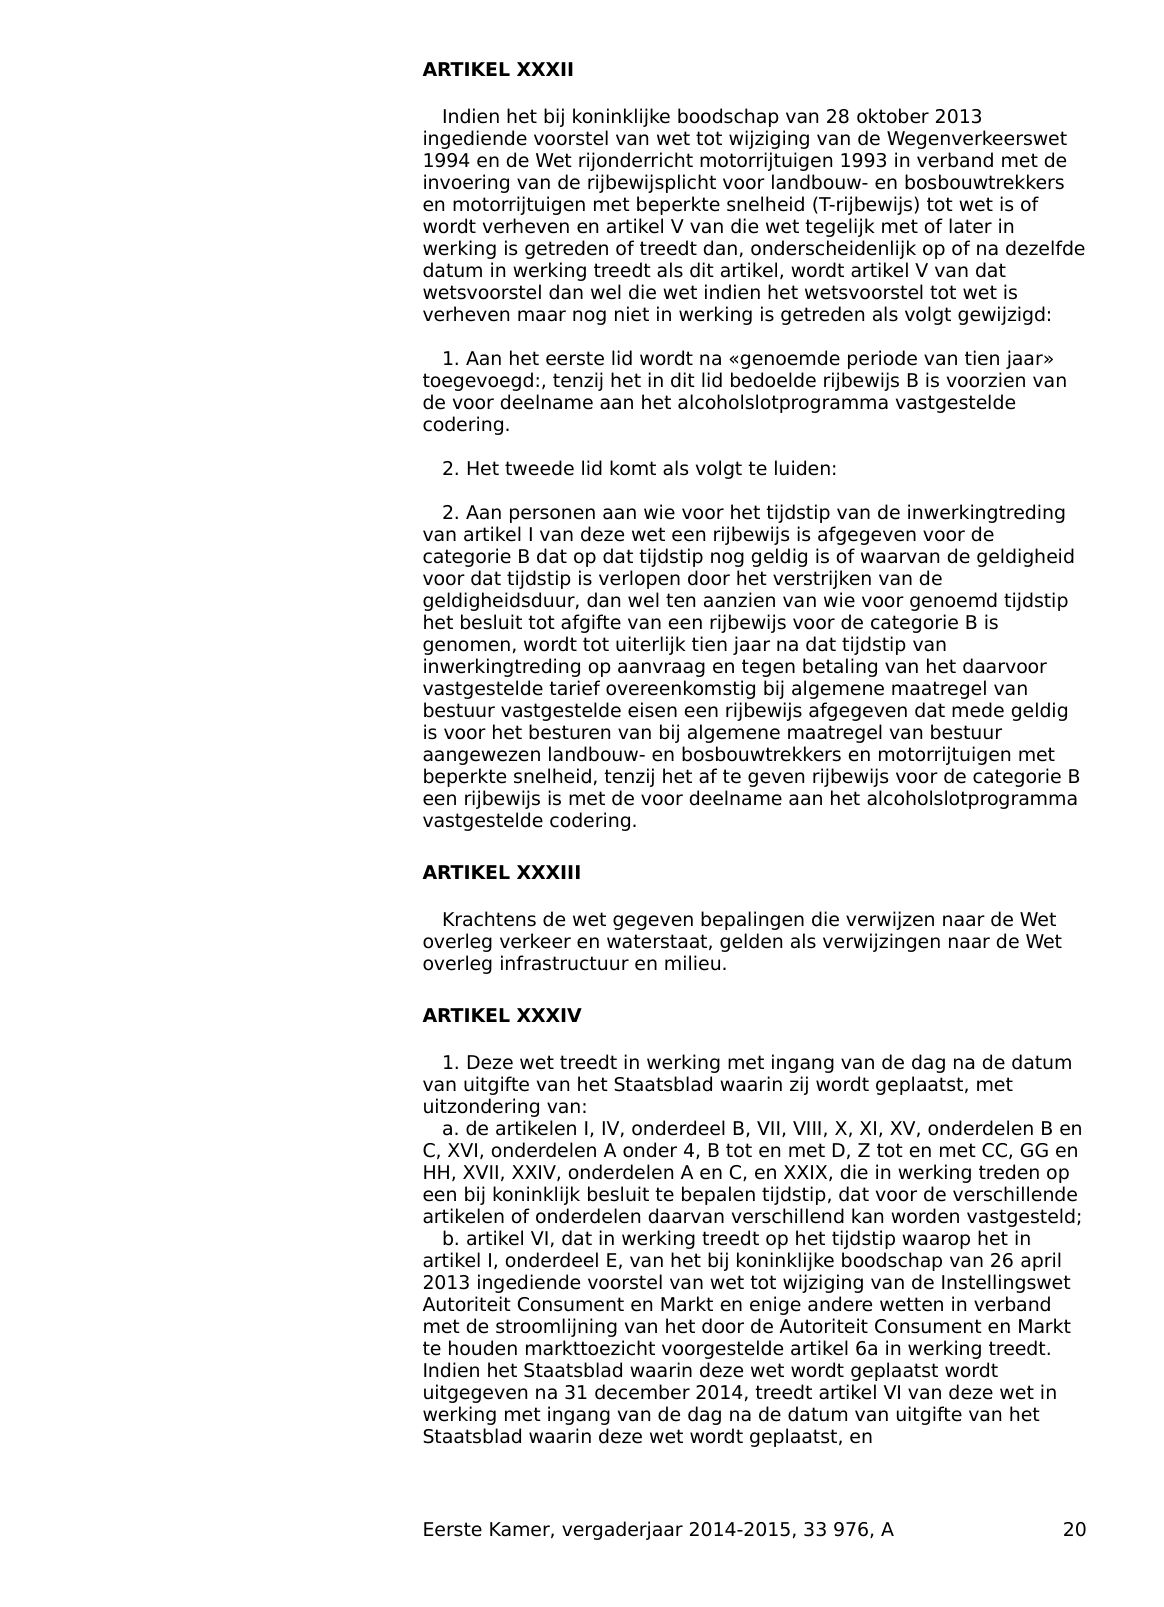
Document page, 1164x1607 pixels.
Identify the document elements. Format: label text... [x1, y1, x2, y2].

text 1. Deze wet treedt in werking met ingang van de dag na de datum van uitgifte van het Staatsblad waarin zij wordt geplaatst, met uitzondering van: [422, 1052, 1087, 1118]
text Indien het bij koninklijke boodschap van 28 oktober 2013 ingediende voorstel van wet tot wijziging van de Wegenverkeerswet 1994 en de Wet rijonderricht motorrijtuigen 1993 in verband met de invoering van de rijbewijsplicht voor landbouw- en bosbouwtrekkers en motorrijtuigen met beperkte snelheid (T-rijbewijs) tot wet is of wordt verheven en artikel V van die wet tegelijk met of later in werking is getreden of treedt dan, onderscheidenlijk op of na dezelfde datum in werking treedt als dit artikel, wordt artikel V van dat wetsvoorstel dan wel die wet indien het wetsvoorstel tot wet is verheven maar nog niet in werking is getreden als volgt gewijzigd: [422, 106, 1087, 326]
text 2. Het tweede lid komt als volgt te luiden: [422, 458, 1087, 480]
text Krachtens de wet gegeven bepalingen die verwijzen naar de Wet overleg verkeer en waterstaat, gelden als verwijzingen naar de Wet overleg infrastructuur en milieu. [422, 909, 1087, 975]
subtitle ARTIKEL XXXIV [422, 1005, 1087, 1027]
subtitle ARTIKEL XXXII [422, 59, 1087, 81]
text a. de artikelen I, IV, onderdeel B, VII, VIII, X, XI, XV, onderdelen B en C, XVI, onderdelen A onder 4, B tot en met D, Z tot en met CC, GG en HH, XVII, XXIV, onderdelen A en C, en XXIX, die in werking treden op een bij koninklijk besluit te bepalen tijdstip, dat voor de verschillende artikelen of onderdelen daarvan verschillend kan worden vastgesteld; [422, 1118, 1087, 1228]
text b. artikel VI, dat in werking treedt op het tijdstip waarop het in artikel I, onderdeel E, van het bij koninklijke boodschap van 26 april 2013 ingediende voorstel van wet tot wijziging van de Instellingswet Autoriteit Consument en Markt en enige andere wetten in verband met de stroomlijning van het door de Autoriteit Consument en Markt te houden markttoezicht voorgestelde artikel 6a in werking treedt. Indien het Staatsblad waarin deze wet wordt geplaatst wordt uitgegeven na 31 december 2014, treedt artikel VI van deze wet in werking met ingang van de dag na de datum van uitgifte van het Staatsblad waarin deze wet wordt geplaatst, en [422, 1228, 1087, 1447]
text 2. Aan personen aan wie voor het tijdstip van de inwerkingtreding van artikel I van deze wet een rijbewijs is afgegeven voor de categorie B dat op dat tijdstip nog geldig is of waarvan de geldigheid voor dat tijdstip is verlopen door het verstrijken van de geldigheidsduur, dan wel ten aanzien van wie voor genoemd tijdstip het besluit tot afgifte van een rijbewijs voor de categorie B is genomen, wordt tot uiterlijk tien jaar na dat tijdstip van inwerkingtreding op aanvraag en tegen betaling van het daarvoor vastgestelde tarief overeenkomstig bij algemene maatregel van bestuur vastgestelde eisen een rijbewijs afgegeven dat mede geldig is voor het besturen van bij algemene maatregel van bestuur aangewezen landbouw- en bosbouwtrekkers en motorrijtuigen met beperkte snelheid, tenzij het af te geven rijbewijs voor de categorie B een rijbewijs is met de voor deelname aan het alcoholslotprogramma vastgestelde codering. [422, 502, 1087, 832]
text 1. Aan het eerste lid wordt na «genoemde periode van tien jaar» toegevoegd:, tenzij het in dit lid bedoelde rijbewijs B is voorzien van de voor deelname aan het alcoholslotprogramma vastgestelde codering. [422, 348, 1087, 436]
subtitle ARTIKEL XXXIII [422, 862, 1087, 884]
